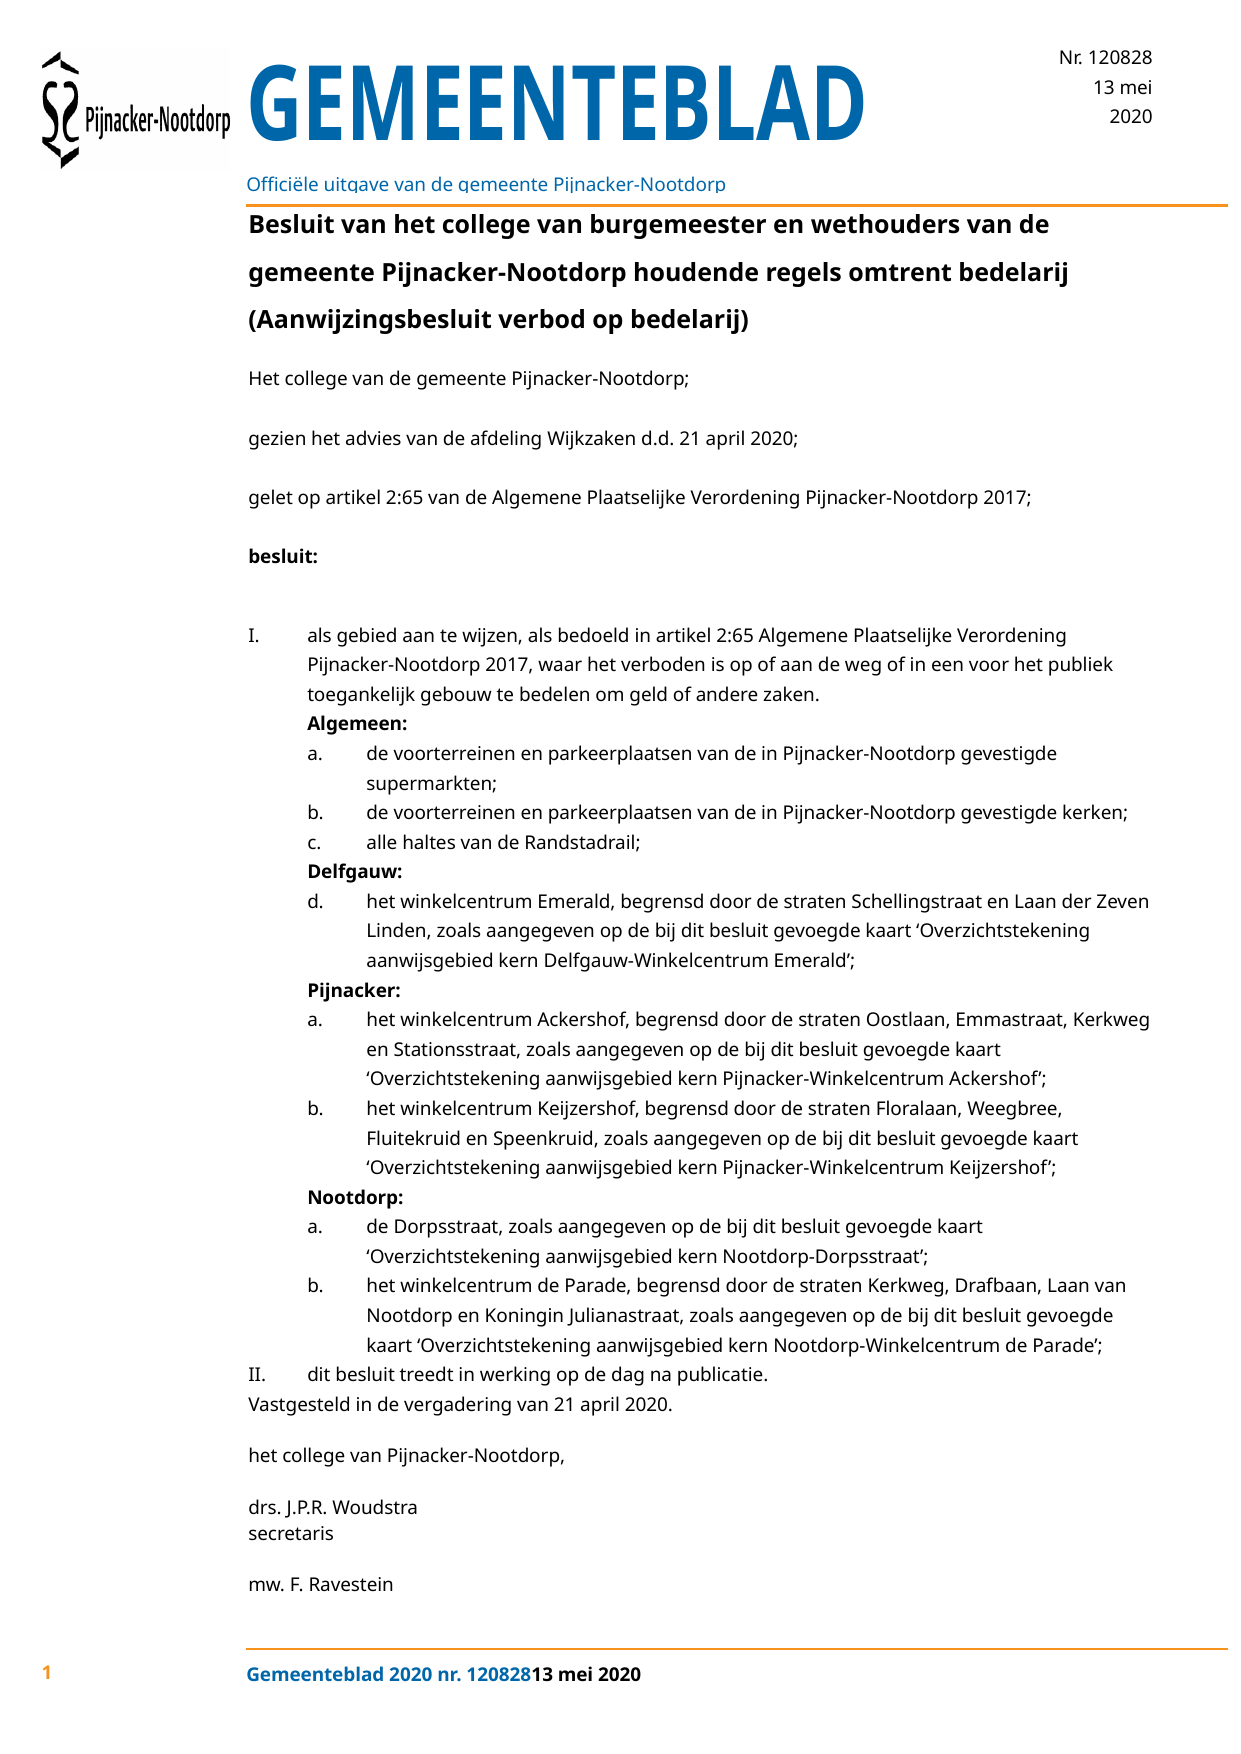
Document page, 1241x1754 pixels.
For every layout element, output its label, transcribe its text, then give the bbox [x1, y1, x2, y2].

text Vastgesteld in de vergadering van 21 april 2020. [248, 1391, 1152, 1417]
list het winkelcentrum Ackershof, begrensd door de straten Oostlaan, Emmastraat, Kerkweg en Stationsstraat, zoals aangegeven op de bij dit besluit gevoegde kaart ‘Overzichtstekening aanwijsgebied kern Pijnacker-Winkelcentrum Ackershof’; [307, 1006, 1152, 1091]
list dit besluit treedt in werking op de dag na publicatie. [248, 1361, 1152, 1387]
text het college van Pijnacker-Nootdorp, [248, 1442, 1152, 1468]
picture [41, 47, 231, 172]
list Algemeen: [248, 711, 1152, 736]
text secretaris [248, 1520, 1152, 1545]
list als gebied aan te wijzen, als bedoeld in artikel 2:65 Algemene Plaatselijke Verordening Pijnacker-Nootdorp 2017, waar het verboden is op of aan de weg of in een voor het publiek toegankelijk gebouw te bedelen om geld of andere zaken. [248, 622, 1152, 707]
list het winkelcentrum de Parade, begrensd door de straten Kerkweg, Drafbaan, Laan van Nootdorp en Koningin Julianastraat, zoals aangegeven op de bij dit besluit gevoegde kaart ‘Overzichtstekening aanwijsgebied kern Nootdorp-Winkelcentrum de Parade’; [307, 1273, 1152, 1358]
text gezien het advies van de afdeling Wijkzaken d.d. 21 april 2020; [248, 425, 1152, 450]
text drs. J.P.R. Woudstra [248, 1494, 1152, 1520]
list de voorterreinen en parkeerplaatsen van de in Pijnacker-Nootdorp gevestigde kerken; [307, 799, 1152, 825]
text Het college van de gemeente Pijnacker-Nootdorp; [248, 366, 1152, 391]
list de voorterreinen en parkeerplaatsen van de in Pijnacker-Nootdorp gevestigde supermarkten; [307, 740, 1152, 796]
list Nootdorp: [248, 1184, 1152, 1210]
text Besluit van het college van burgemeester en wethouders van de gemeente Pijnacker-Nootdorp houdende regels omtrent bedelarij (Aanwijzingsbesluit verbod op bedelarij) [248, 207, 1152, 336]
list Delfgauw: [248, 858, 1152, 884]
list alle haltes van de Randstadrail; [307, 829, 1152, 855]
list het winkelcentrum Emerald, begrensd door de straten Schellingstraat en Laan der Zeven Linden, zoals aangegeven op de bij dit besluit gevoegde kaart ‘Overzichtstekening aanwijsgebied kern Delfgauw-Winkelcentrum Emerald’; [307, 888, 1152, 973]
list de Dorpsstraat, zoals aangegeven op de bij dit besluit gevoegde kaart ‘Overzichtstekening aanwijsgebied kern Nootdorp-Dorpsstraat’; [307, 1213, 1152, 1269]
list het winkelcentrum Keijzershof, begrensd door de straten Floralaan, Weegbree, Fluitekruid en Speenkruid, zoals aangegeven op de bij dit besluit gevoegde kaart ‘Overzichtstekening aanwijsgebied kern Pijnacker-Winkelcentrum Keijzershof’; [307, 1095, 1152, 1180]
text mw. F. Ravestein [248, 1571, 1152, 1597]
text besluit: [248, 543, 1152, 569]
text gelet op artikel 2:65 van de Algemene Plaatselijke Verordening Pijnacker-Nootdorp 2017; [248, 484, 1152, 509]
list Pijnacker: [248, 977, 1152, 1003]
